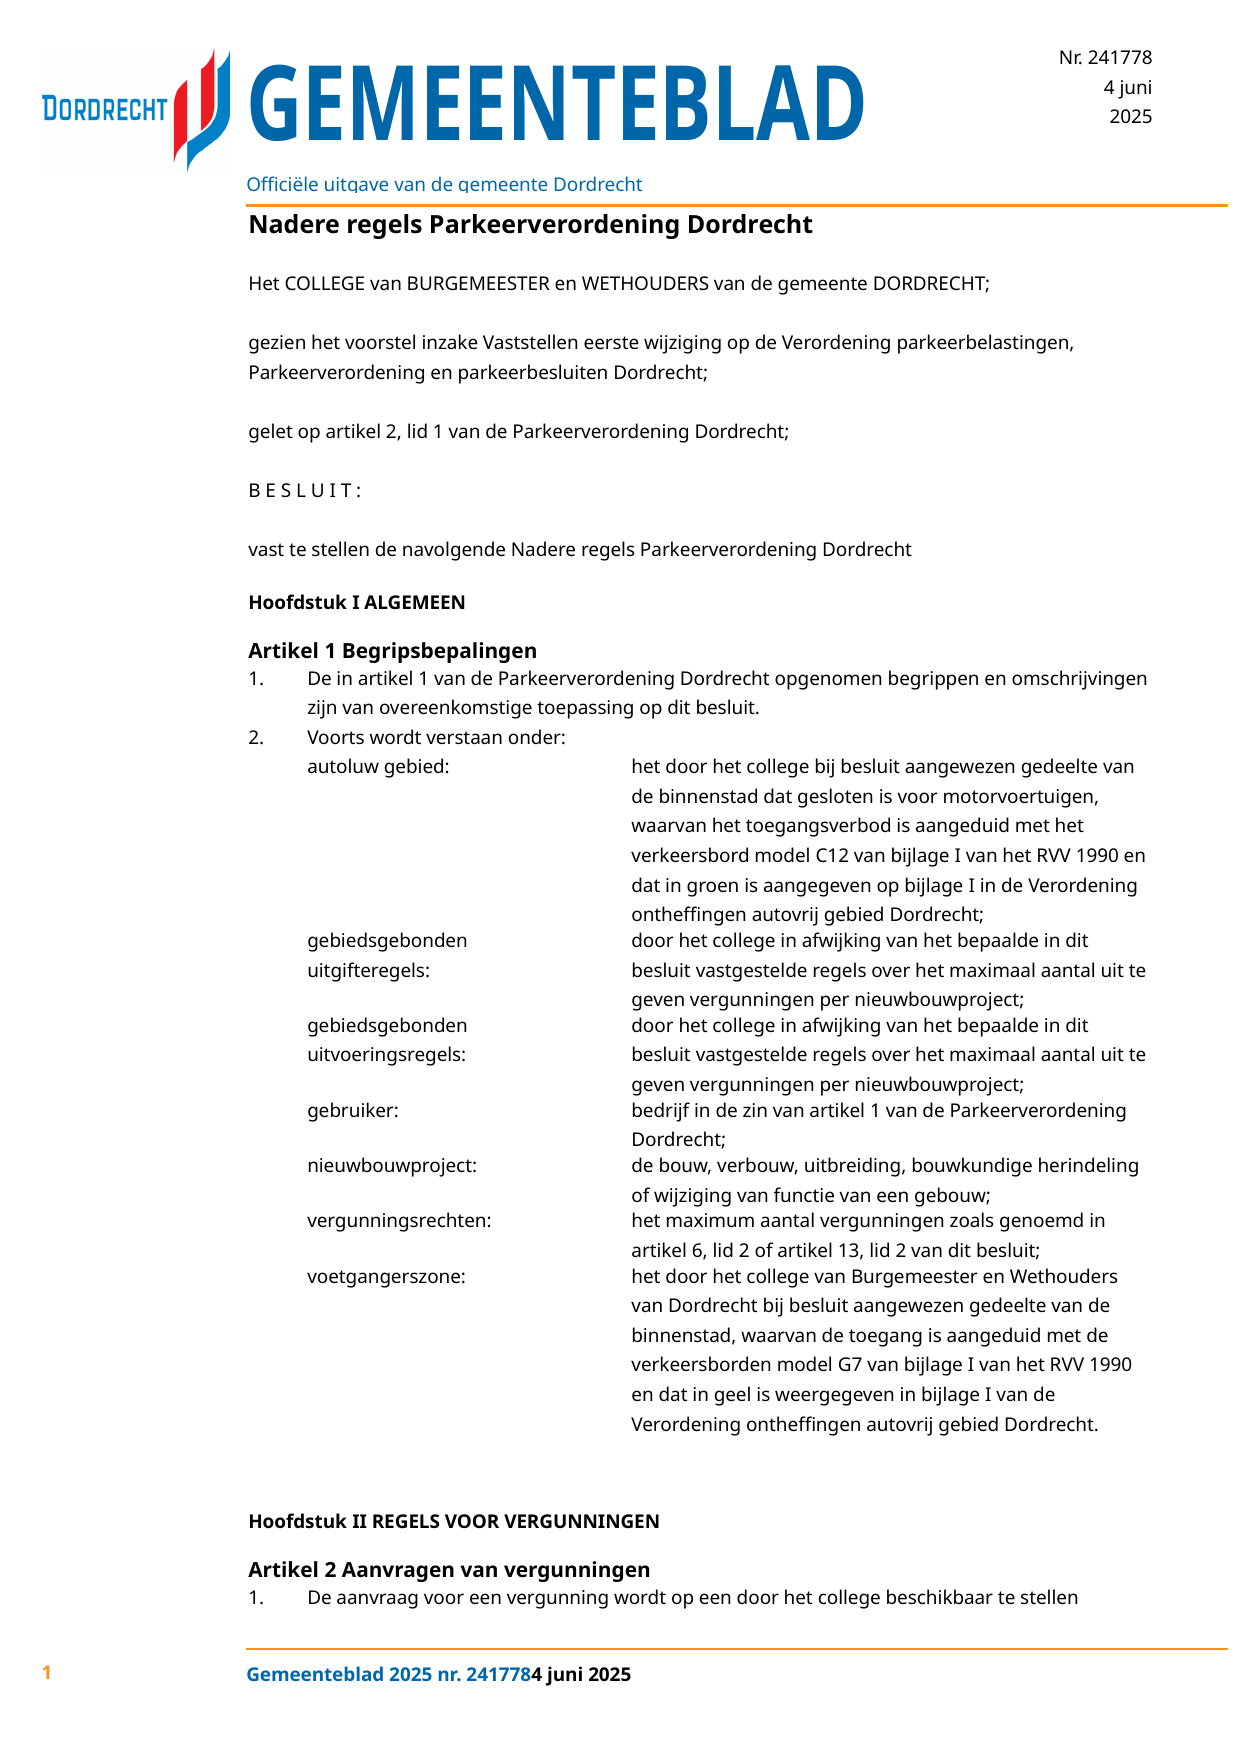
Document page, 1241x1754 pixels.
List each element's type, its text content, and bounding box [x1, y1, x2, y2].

text Het COLLEGE van BURGEMEESTER en WETHOUDERS van de gemeente DORDRECHT; [248, 270, 1152, 296]
text vast te stellen de navolgende Nadere regels Parkeerverordening Dordrecht [248, 537, 1152, 562]
table_cell gebruiker: [248, 1097, 572, 1152]
text B E S L U I T : [248, 477, 1152, 503]
table_cell het door het college van Burgemeester en Wethouders van Dordrecht bij besluit aangewezen gedeelte van de binnenstad, waarvan de toegang is aangeduid met de verkeersborden model G7 van bijlage I van het RVV 1990 en dat in geel is weergegeven in bijlage I van de Verordening ontheffingen autovrij gebied Dordrecht. [572, 1263, 1152, 1437]
table_cell bedrijf in de zin van artikel 1 van de Parkeerverordening Dordrecht; [572, 1097, 1152, 1152]
table_header het door het college bij besluit aangewezen gedeelte van de binnenstad dat gesloten is voor motorvoertuigen, waarvan het toegangsverbod is aangeduid met het verkeersbord model C12 van bijlage I van het RVV 1990 en dat in groen is aangegeven op bijlage I in de Verordening ontheffingen autovrij gebied Dordrecht; [572, 754, 1152, 927]
text Artikel 2 Aanvragen van vergunningen [248, 1556, 1152, 1584]
table_cell het maximum aantal vergunningen zoals genoemd in artikel 6, lid 2 of artikel 13, lid 2 van dit besluit; [572, 1208, 1152, 1263]
text Hoofdstuk II REGELS VOOR VERGUNNINGEN [248, 1506, 1152, 1535]
table_cell voetgangerszone: [248, 1263, 572, 1437]
list De in artikel 1 van de Parkeerverordening Dordrecht opgenomen begrippen en omschrijvingen zijn van overeenkomstige toepassing op dit besluit. [248, 665, 1152, 720]
text Hoofdstuk I ALGEMEEN [248, 587, 1152, 615]
table_cell gebiedsgebonden uitgifteregels: [248, 927, 572, 1012]
text gezien het voorstel inzake Vaststellen eerste wijziging op de Verordening parkeerbelastingen, Parkeerverordening en parkeerbesluiten Dordrecht; [248, 329, 1152, 385]
table_cell door het college in afwijking van het bepaalde in dit besluit vastgestelde regels over het maximaal aantal uit te geven vergunningen per nieuwbouwproject; [572, 1012, 1152, 1097]
table_cell vergunningsrechten: [248, 1208, 572, 1263]
text Nadere regels Parkeerverordening Dordrecht [248, 207, 1152, 241]
text gelet op artikel 2, lid 1 van de Parkeerverordening Dordrecht; [248, 418, 1152, 444]
table_cell de bouw, verbouw, uitbreiding, bouwkundige herindeling of wijziging van functie van een gebouw; [572, 1152, 1152, 1208]
text Artikel 1 Begripsbepalingen [248, 636, 1152, 665]
table_cell nieuwbouwproject: [248, 1152, 572, 1208]
table_cell gebiedsgebonden uitvoeringsregels: [248, 1012, 572, 1097]
list Voorts wordt verstaan onder: [248, 724, 1152, 749]
table_cell door het college in afwijking van het bepaalde in dit besluit vastgestelde regels over het maximaal aantal uit te geven vergunningen per nieuwbouwproject; [572, 927, 1152, 1012]
picture [41, 47, 231, 172]
list De aanvraag voor een vergunning wordt op een door het college beschikbaar te stellen [248, 1584, 1152, 1610]
table_header autoluw gebied: [248, 754, 572, 927]
